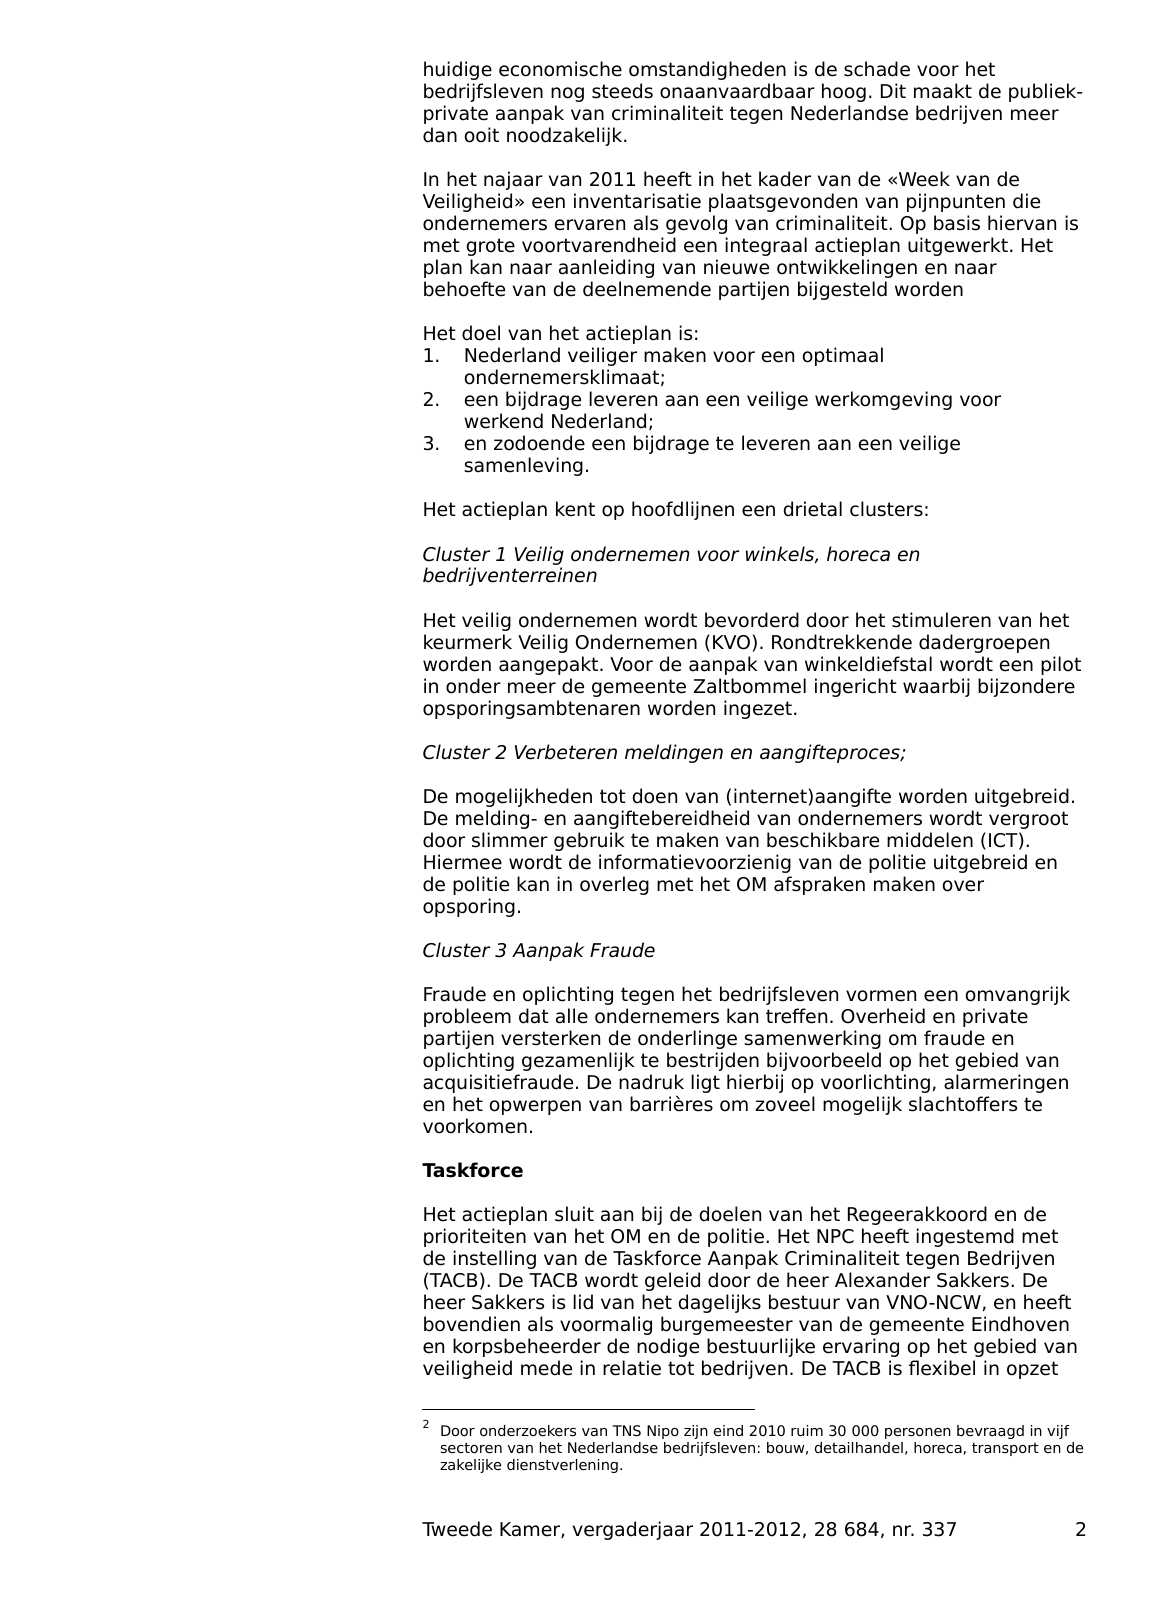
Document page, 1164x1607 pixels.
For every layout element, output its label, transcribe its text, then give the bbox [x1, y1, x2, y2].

text Het veilig ondernemen wordt bevorderd door het stimuleren van het keurmerk Veilig Ondernemen (KVO). Rondtrekkende dadergroepen worden aangepakt. Voor de aanpak van winkeldiefstal wordt een pilot in onder meer de gemeente Zaltbommel ingericht waarbij bijzondere opsporingsambtenaren worden ingezet. [422, 609, 1087, 719]
text Het doel van het actieplan is: [422, 323, 1087, 345]
text Het actieplan kent op hoofdlijnen een drietal clusters: [422, 499, 1087, 521]
text 1. Nederland veiliger maken voor een optimaal ondernemersklimaat; [422, 345, 1087, 389]
text huidige economische omstandigheden is de schade voor het bedrijfsleven nog steeds onaanvaardbaar hoog. Dit maakt de publiek-private aanpak van criminaliteit tegen Nederlandse bedrijven meer dan ooit noodzakelijk. [422, 59, 1087, 147]
text Fraude en oplichting tegen het bedrijfsleven vormen een omvangrijk probleem dat alle ondernemers kan treffen. Overheid en private partijen versterken de onderlinge samenwerking om fraude en oplichting gezamenlijk te bestrijden bijvoorbeeld op het gebied van acquisitiefraude. De nadruk ligt hierbij op voorlichting, alarmeringen en het opwerpen van barrières om zoveel mogelijk slachtoffers te voorkomen. [422, 984, 1087, 1138]
text Door onderzoekers van TNS Nipo zijn eind 2010 ruim 30 000 personen bevraagd in vijf sectoren van het Nederlandse bedrijfsleven: bouw, detailhandel, horeca, transport en de zakelijke dienstverlening. [422, 1418, 1087, 1474]
text In het najaar van 2011 heeft in het kader van de «Week van de Veiligheid» een inventarisatie plaatsgevonden van pijnpunten die ondernemers ervaren als gevolg van criminaliteit. Op basis hiervan is met grote voortvarendheid een integraal actieplan uitgewerkt. Het plan kan naar aanleiding van nieuwe ontwikkelingen en naar behoefte van de deelnemende partijen bijgesteld worden [422, 169, 1087, 301]
text De mogelijkheden tot doen van (internet)aangifte worden uitgebreid. De melding- en aangiftebereidheid van ondernemers wordt vergroot door slimmer gebruik te maken van beschikbare middelen (ICT). Hiermee wordt de informatievoorzienig van de politie uitgebreid en de politie kan in overleg met het OM afspraken maken over opsporing. [422, 786, 1087, 918]
subtitle Cluster 1 Veilig ondernemen voor winkels, horeca en bedrijventerreinen [422, 543, 1087, 587]
subtitle Cluster 3 Aanpak Fraude [422, 940, 1087, 962]
subtitle Cluster 2 Verbeteren meldingen en aangifteproces; [422, 742, 1087, 764]
text 2. een bijdrage leveren aan een veilige werkomgeving voor werkend Nederland; [422, 389, 1087, 433]
subtitle Taskforce [422, 1160, 1087, 1182]
text Het actieplan sluit aan bij de doelen van het Regeerakkoord en de prioriteiten van het OM en de politie. Het NPC heeft ingestemd met de instelling van de Taskforce Aanpak Criminaliteit tegen Bedrijven (TACB). De TACB wordt geleid door de heer Alexander Sakkers. De heer Sakkers is lid van het dagelijks bestuur van VNO-NCW, en heeft bovendien als voormalig burgemeester van de gemeente Eindhoven en korpsbeheerder de nodige bestuurlijke ervaring op het gebied van veiligheid mede in relatie tot bedrijven. De TACB is flexibel in opzet [422, 1204, 1087, 1380]
text 3. en zodoende een bijdrage te leveren aan een veilige samenleving. [422, 433, 1087, 477]
